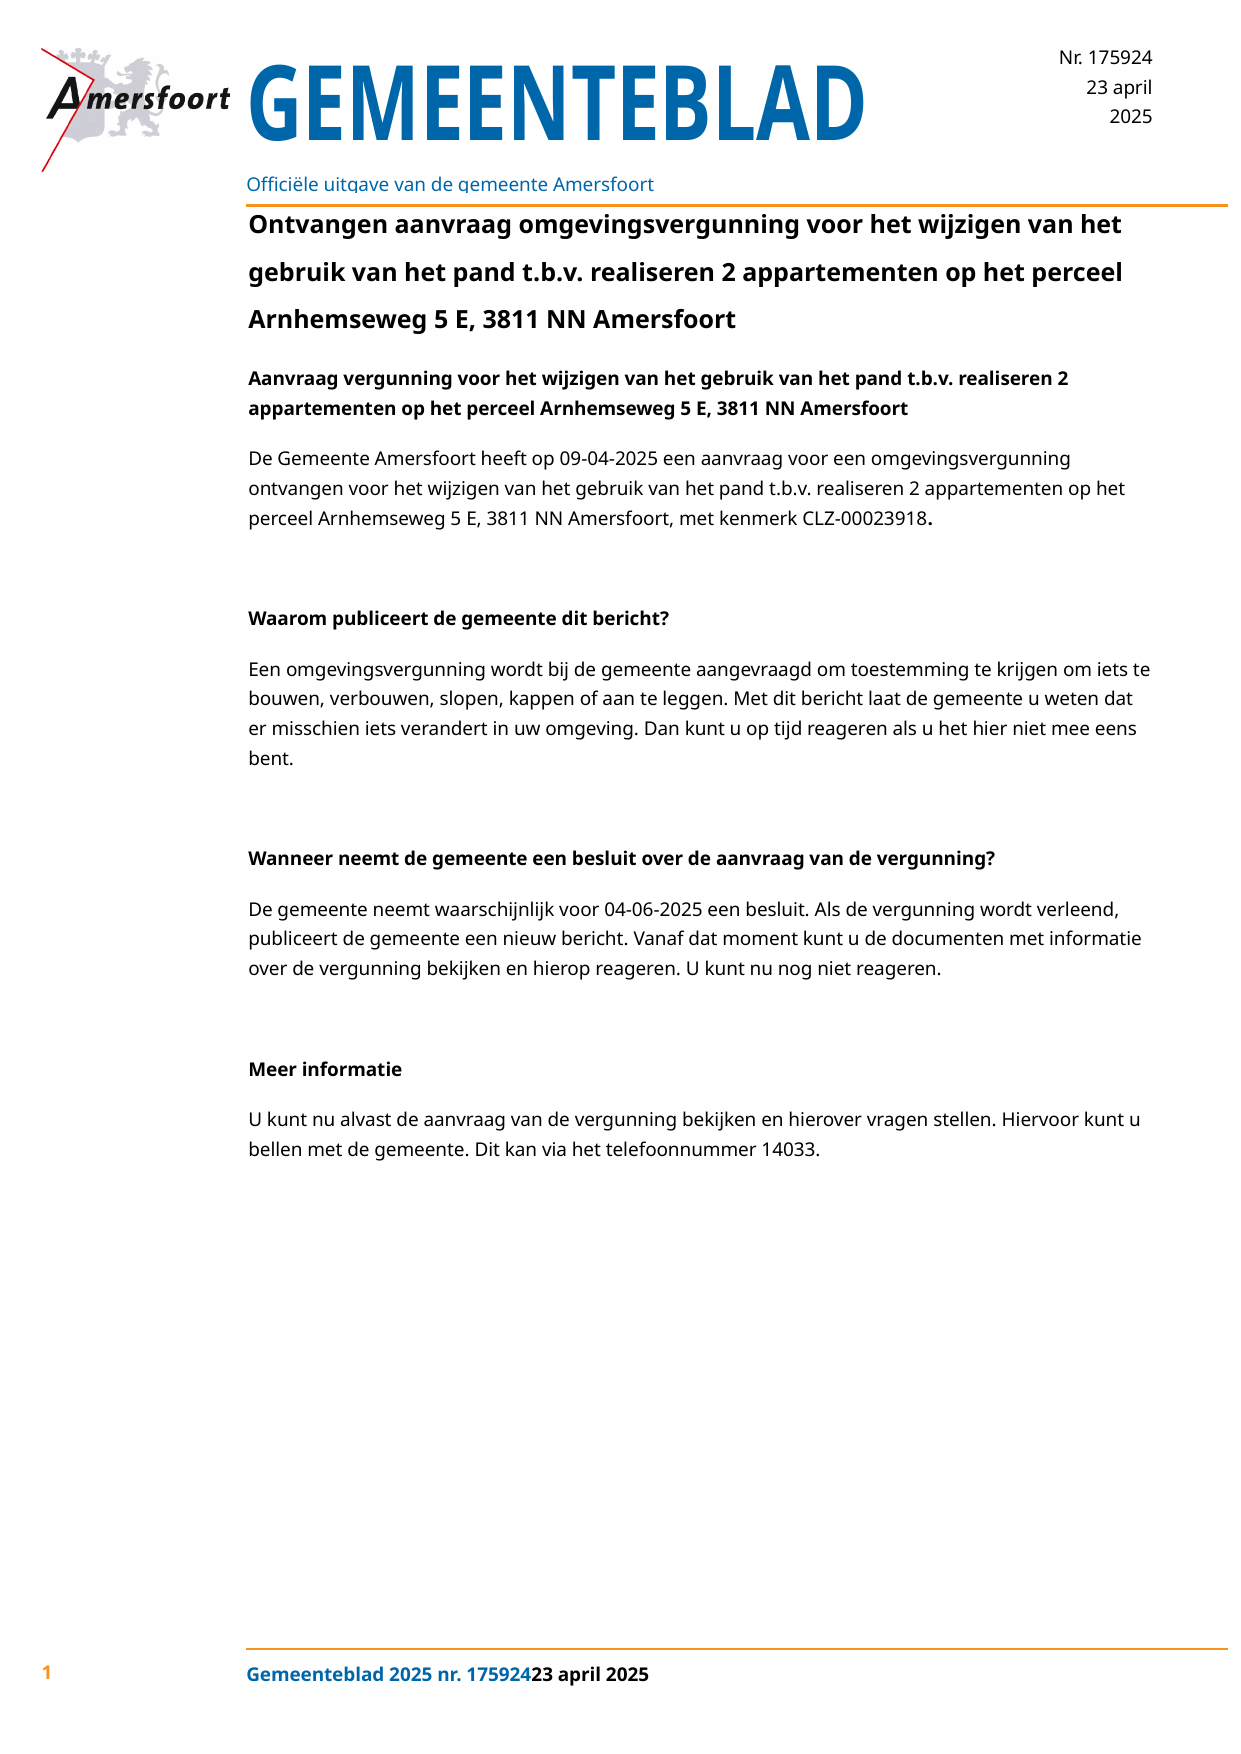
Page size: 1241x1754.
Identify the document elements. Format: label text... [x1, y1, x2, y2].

text De Gemeente Amersfoort heeft op 09-04-2025 een aanvraag voor een omgevingsvergunning ontvangen voor het wijzigen van het gebruik van het pand t.b.v. realiseren 2 appartementen op het perceel Arnhemseweg 5 E, 3811 NN Amersfoort, met kenmerk CLZ-00023918. [248, 446, 1152, 530]
text De gemeente neemt waarschijnlijk voor 04-06-2025 een besluit. Als de vergunning wordt verleend, publiceert de gemeente een nieuw bericht. Vanaf dat moment kunt u de documenten met informatie over de vergunning bekijken en hierop reageren. U kunt nu nog niet reageren. [248, 896, 1152, 981]
text Ontvangen aanvraag omgevingsvergunning voor het wijzigen van het gebruik van het pand t.b.v. realiseren 2 appartementen op het perceel Arnhemseweg 5 E, 3811 NN Amersfoort [248, 207, 1152, 336]
text Meer informatie [248, 1056, 1152, 1082]
text Waarom publiceert de gemeente dit bericht? [248, 606, 1152, 631]
text Aanvraag vergunning voor het wijzigen van het gebruik van het pand t.b.v. realiseren 2 appartementen op het perceel Arnhemseweg 5 E, 3811 NN Amersfoort [248, 366, 1152, 421]
text U kunt nu alvast de aanvraag van de vergunning bekijken en hierover vragen stellen. Hiervoor kunt u bellen met de gemeente. Dit kan via het telefoonnummer 14033. [248, 1106, 1152, 1162]
text Wanneer neemt de gemeente een besluit over de aanvraag van de vergunning? [248, 846, 1152, 871]
text Een omgevingsvergunning wordt bij de gemeente aangevraagd om toestemming te krijgen om iets te bouwen, verbouwen, slopen, kappen of aan te leggen. Met dit bericht laat de gemeente u weten dat er misschien iets verandert in uw omgeving. Dan kunt u op tijd reageren als u het hier niet mee eens bent. [248, 656, 1152, 770]
picture [41, 47, 231, 172]
